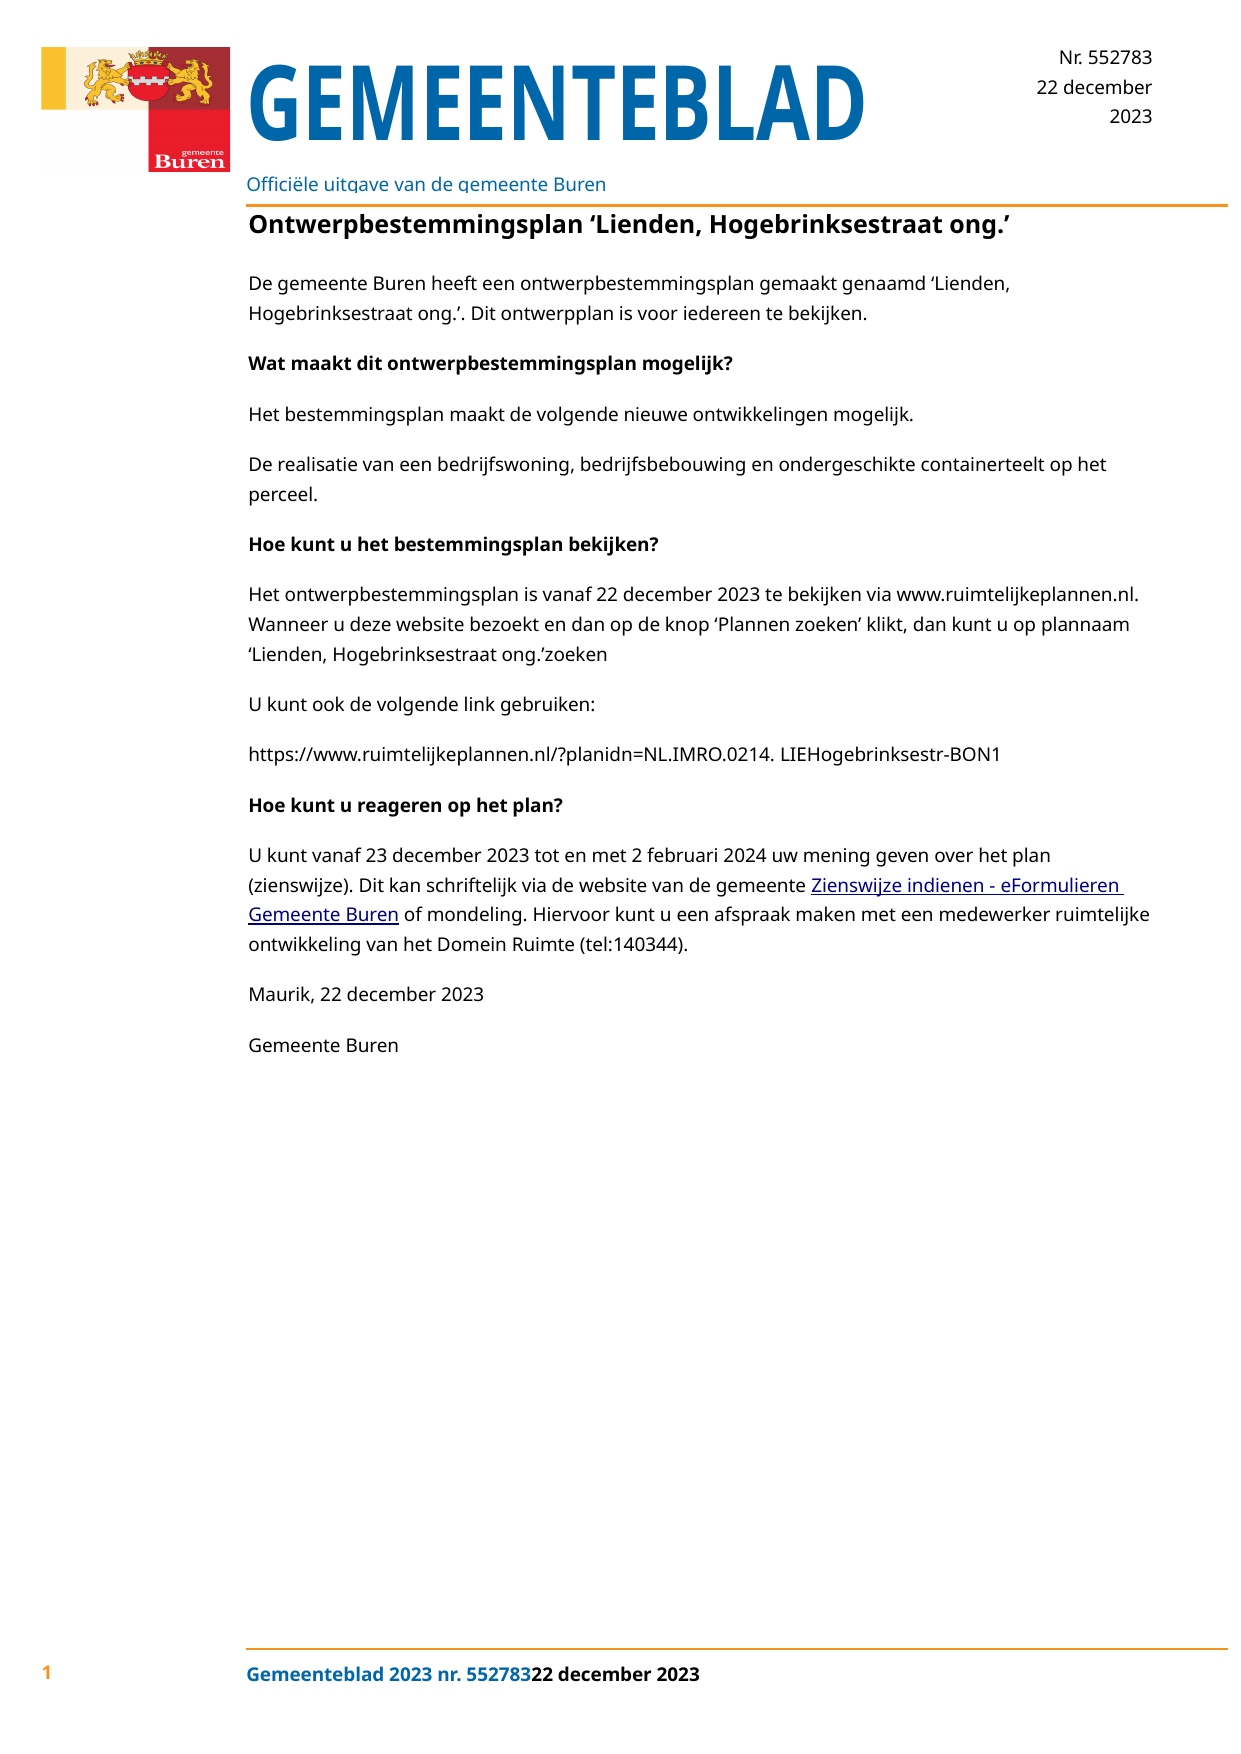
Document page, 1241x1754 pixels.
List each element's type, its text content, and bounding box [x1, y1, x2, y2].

text Ontwerpbestemmingsplan ‘Lienden, Hogebrinksestraat ong.’ [248, 207, 1152, 241]
text Hoe kunt u het bestemmingsplan bekijken? [248, 531, 1152, 557]
text https://www.ruimtelijkeplannen.nl/?planidn=NL.IMRO.0214. LIEHogebrinksestr-BON1 [248, 742, 1152, 767]
text U kunt vanaf 23 december 2023 tot en met 2 februari 2024 uw mening geven over het plan (zienswijze). Dit kan schriftelijk via de website van de gemeente Zienswijze indienen - eFormulieren Gemeente Buren of mondeling. Hiervoor kunt u een afspraak maken met een medewerker ruimtelijke ontwikkeling van het Domein Ruimte (tel:140344). [248, 842, 1152, 957]
text Maurik, 22 december 2023 [248, 982, 1152, 1007]
text Wat maakt dit ontwerpbestemmingsplan mogelijk? [248, 350, 1152, 376]
text De gemeente Buren heeft een ontwerpbestemmingsplan gemaakt genaamd ‘Lienden, Hogebrinksestraat ong.’. Dit ontwerpplan is voor iedereen te bekijken. [248, 270, 1152, 326]
text De realisatie van een bedrijfswoning, bedrijfsbebouwing en ondergeschikte containerteelt op het perceel. [248, 451, 1152, 506]
picture [41, 47, 231, 172]
text Hoe kunt u reageren op het plan? [248, 792, 1152, 818]
text Het bestemmingsplan maakt de volgende nieuwe ontwikkelingen mogelijk. [248, 401, 1152, 426]
text Het ontwerpbestemmingsplan is vanaf 22 december 2023 te bekijken via www.ruimtelijkeplannen.nl. Wanneer u deze website bezoekt en dan op de knop ‘Plannen zoeken’ klikt, dan kunt u op plannaam ‘Lienden, Hogebrinksestraat ong.’zoeken [248, 582, 1152, 666]
text Gemeente Buren [248, 1032, 1152, 1058]
text U kunt ook de volgende link gebruiken: [248, 691, 1152, 717]
